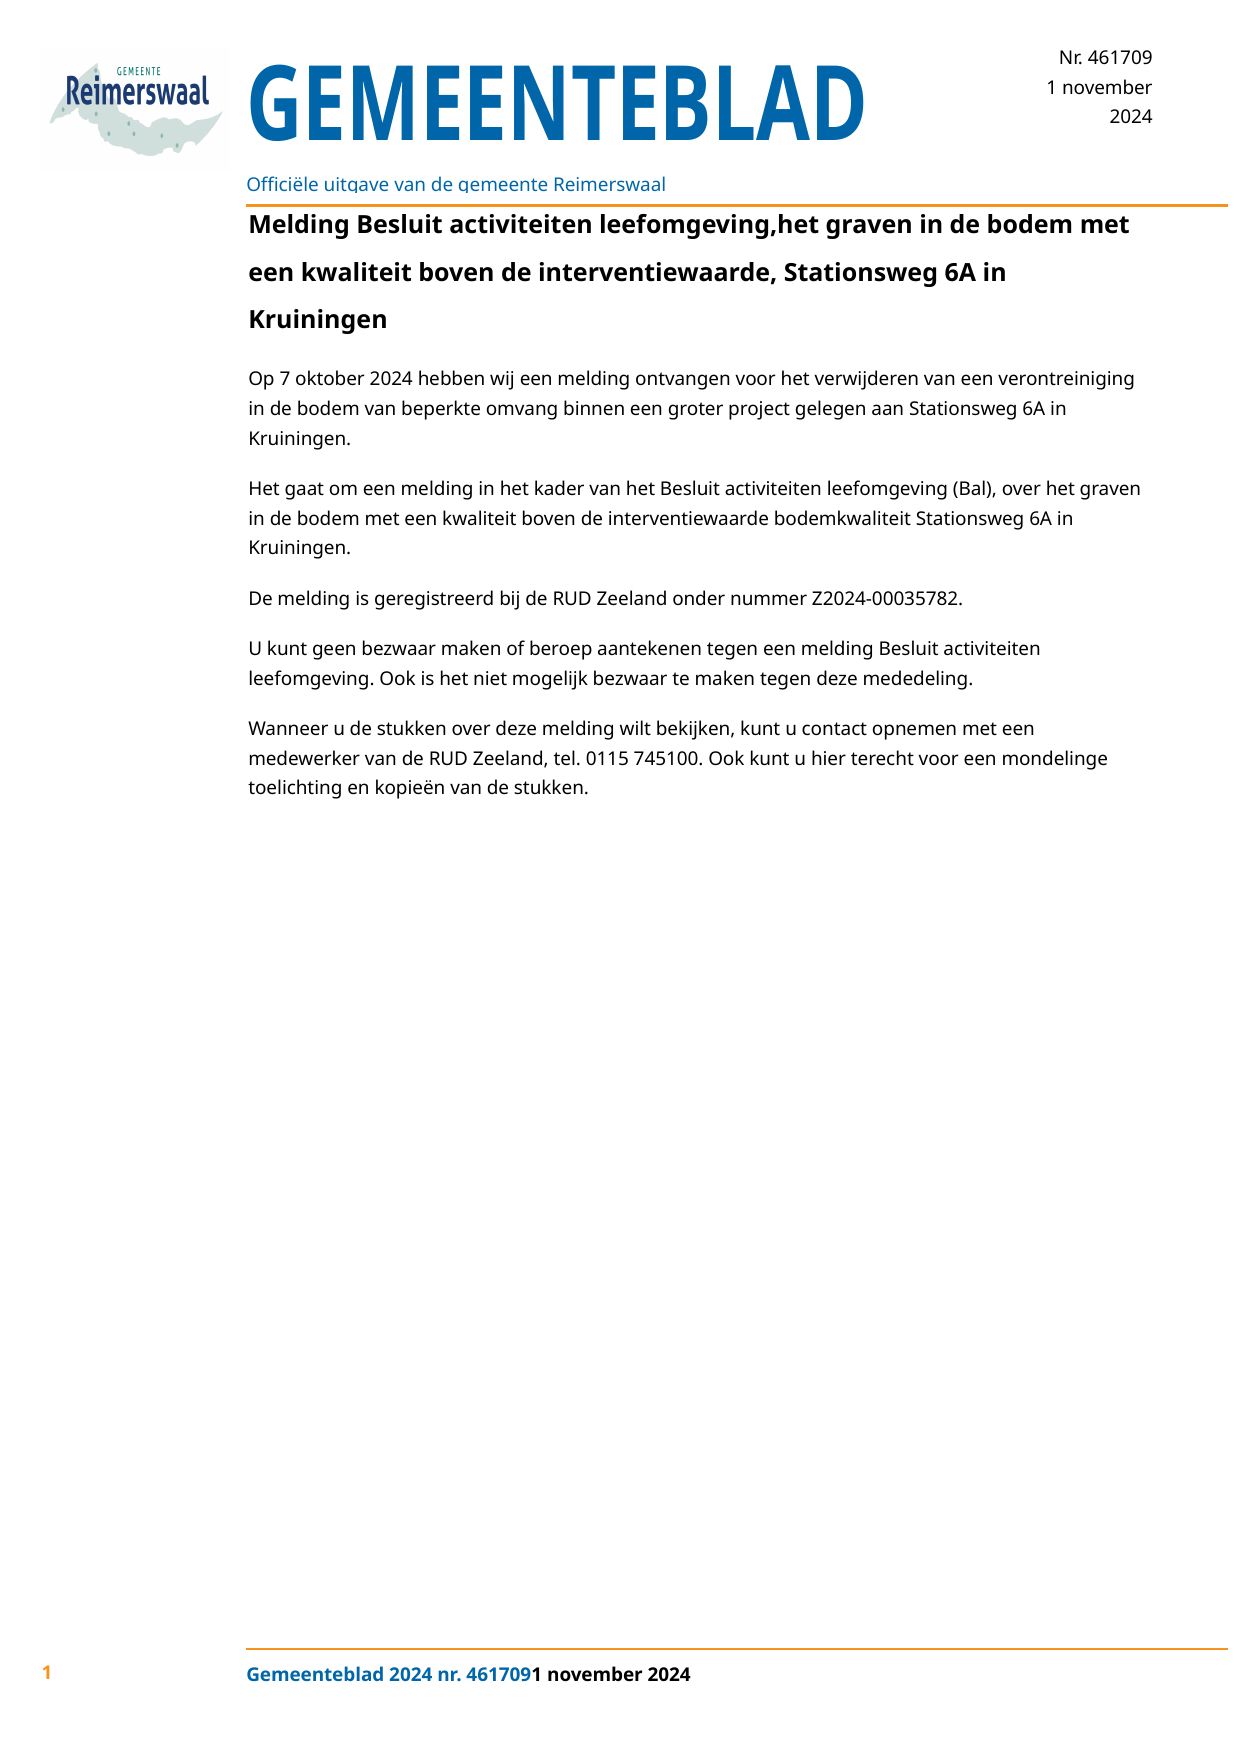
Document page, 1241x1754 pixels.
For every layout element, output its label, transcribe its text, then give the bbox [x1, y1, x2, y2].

text Melding Besluit activiteiten leefomgeving,het graven in de bodem met een kwaliteit boven de interventiewaarde, Stationsweg 6A in Kruiningen [248, 207, 1152, 336]
text Het gaat om een melding in het kader van het Besluit activiteiten leefomgeving (Bal), over het graven in de bodem met een kwaliteit boven de interventiewaarde bodemkwaliteit Stationsweg 6A in Kruiningen. [248, 475, 1152, 560]
text Wanneer u de stukken over deze melding wilt bekijken, kunt u contact opnemen met een medewerker van de RUD Zeeland, tel. 0115 745100. Ook kunt u hier terecht voor een mondelinge toelichting en kopieën van de stukken. [248, 715, 1152, 800]
text Op 7 oktober 2024 hebben wij een melding ontvangen voor het verwijderen van een verontreiniging in de bodem van beperkte omvang binnen een groter project gelegen aan Stationsweg 6A in Kruiningen. [248, 366, 1152, 450]
text U kunt geen bezwaar maken of beroep aantekenen tegen een melding Besluit activiteiten leefomgeving. Ook is het niet mogelijk bezwaar te maken tegen deze mededeling. [248, 635, 1152, 690]
picture [41, 47, 231, 172]
text De melding is geregistreerd bij de RUD Zeeland onder nummer Z2024-00035782. [248, 585, 1152, 610]
